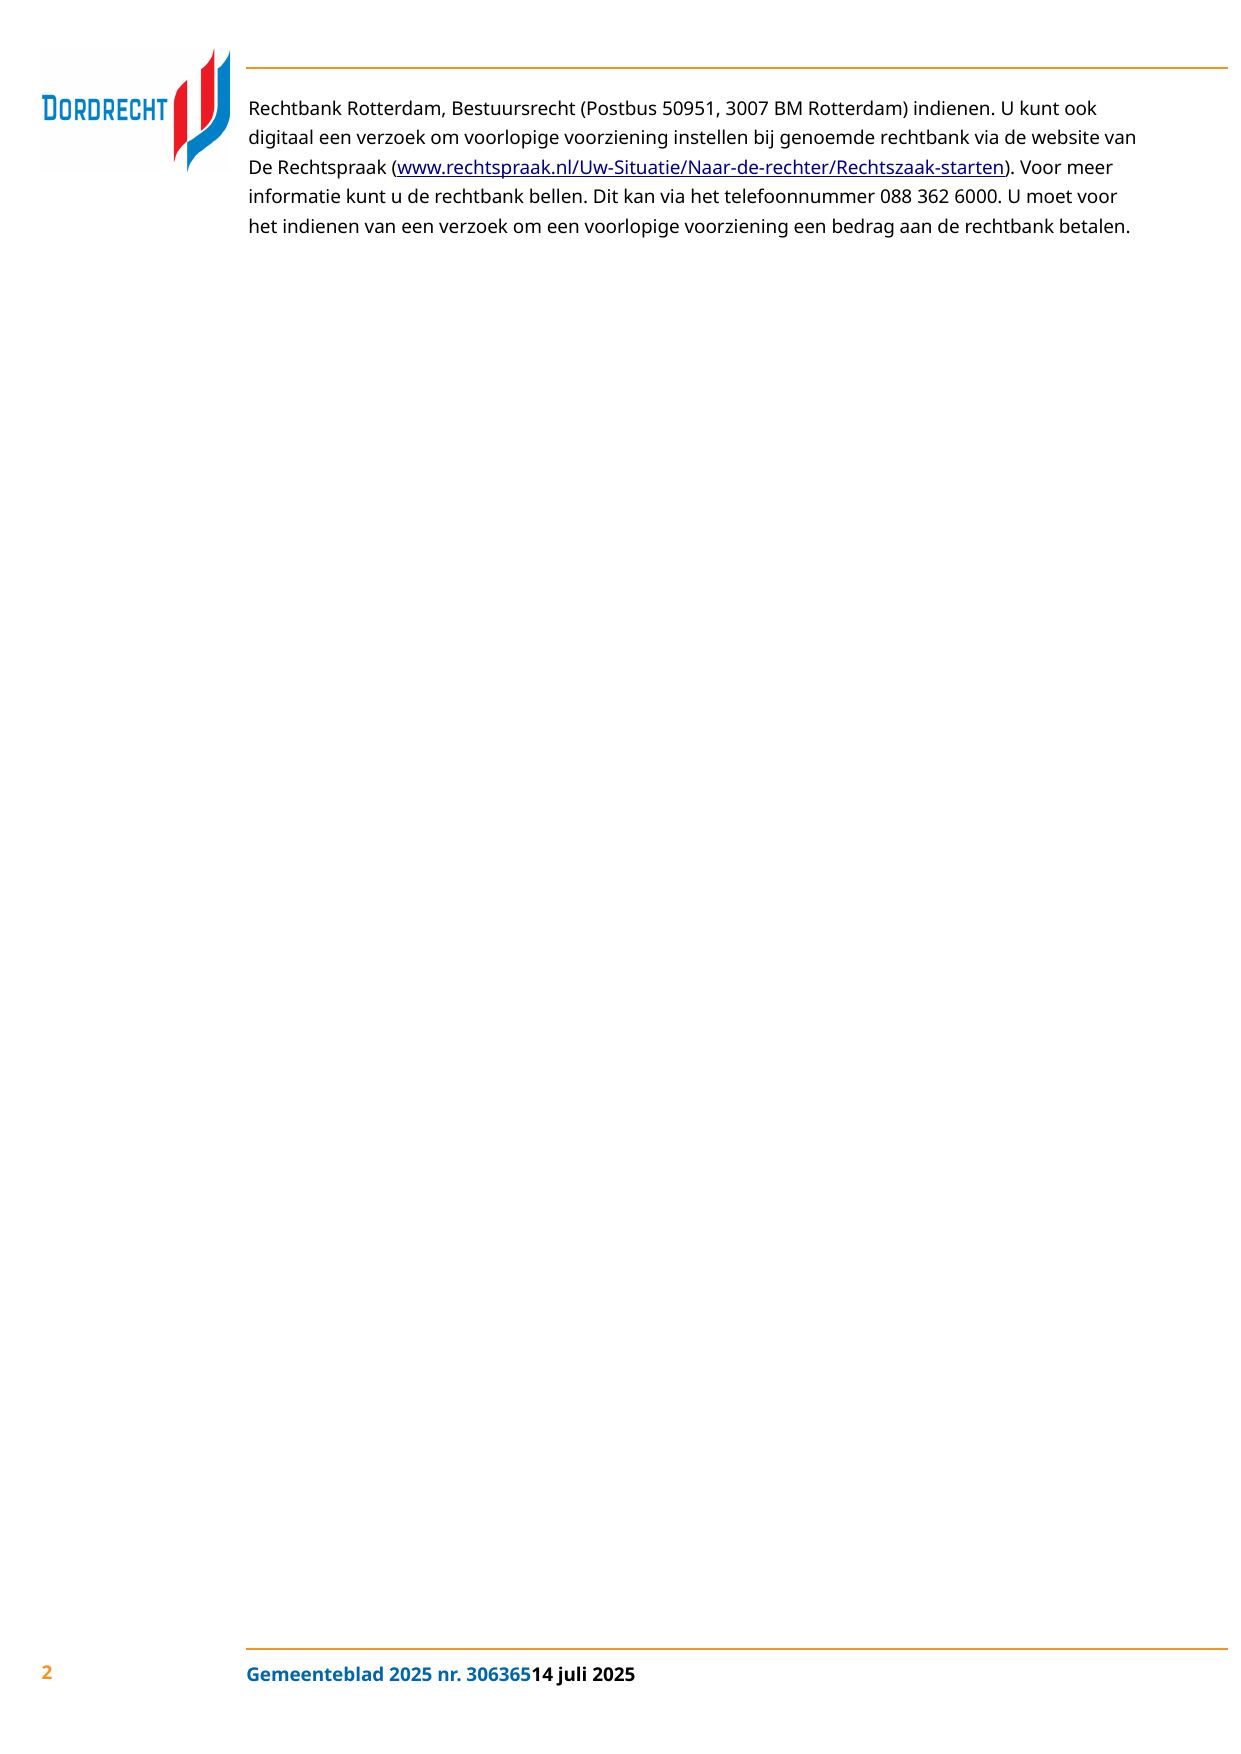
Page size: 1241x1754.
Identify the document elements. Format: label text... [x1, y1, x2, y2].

text Rechtbank Rotterdam, Bestuursrecht (Postbus 50951, 3007 BM Rotterdam) indienen. U kunt ook digitaal een verzoek om voorlopige voorziening instellen bij genoemde rechtbank via de website van De Rechtspraak (www.rechtspraak.nl/Uw-Situatie/Naar-de-rechter/Rechtszaak-starten). Voor meer informatie kunt u de rechtbank bellen. Dit kan via het telefoonnummer 088 362 6000. U moet voor het indienen van een verzoek om een voorlopige voorziening een bedrag aan de rechtbank betalen. [248, 95, 1152, 239]
picture [41, 47, 231, 172]
